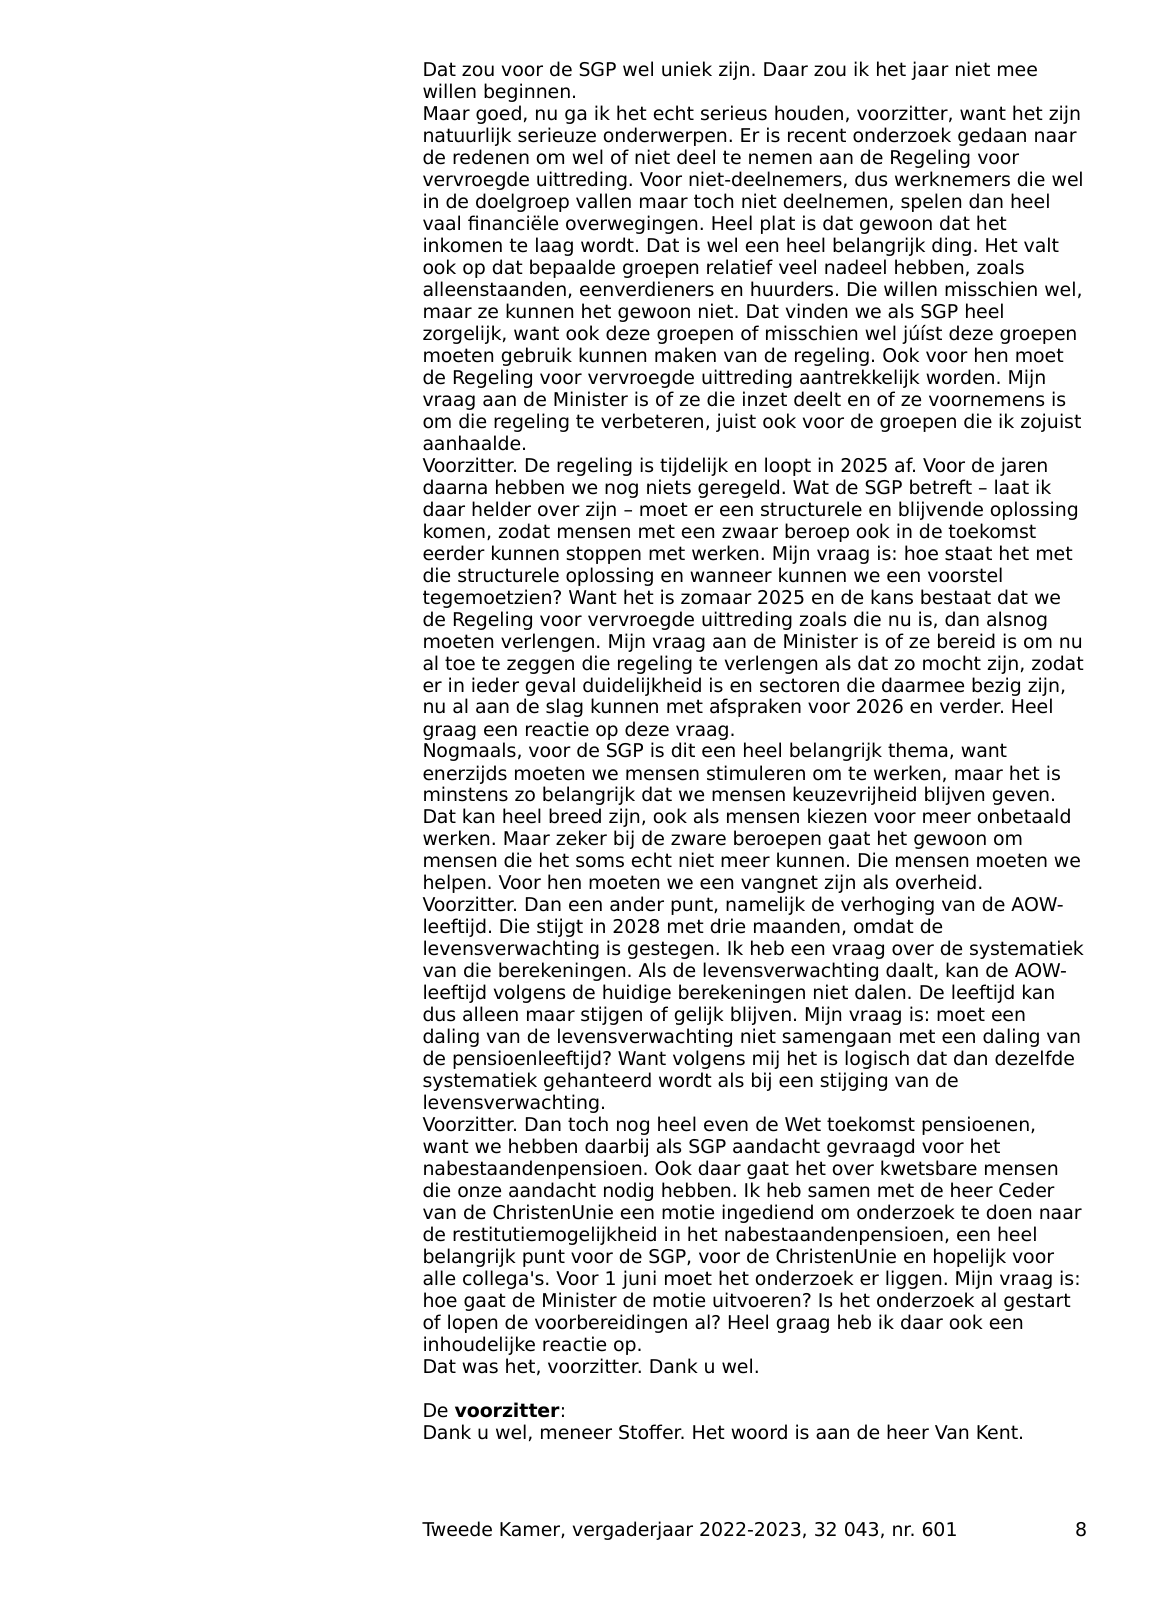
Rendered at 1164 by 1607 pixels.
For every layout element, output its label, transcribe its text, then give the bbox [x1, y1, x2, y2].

text Voorzitter. De regeling is tijdelijk en loopt in 2025 af. Voor de jaren daarna hebben we nog niets geregeld. Wat de SGP betreft – laat ik daar helder over zijn – moet er een structurele en blijvende oplossing komen, zodat mensen met een zwaar beroep ook in de toekomst eerder kunnen stoppen met werken. Mijn vraag is: hoe staat het met die structurele oplossing en wanneer kunnen we een voorstel tegemoetzien? Want het is zomaar 2025 en de kans bestaat dat we de Regeling voor vervroegde uittreding zoals die nu is, dan alsnog moeten verlengen. Mijn vraag aan de Minister is of ze bereid is om nu al toe te zeggen die regeling te verlengen als dat zo mocht zijn, zodat er in ieder geval duidelijkheid is en sectoren die daarmee bezig zijn, nu al aan de slag kunnen met afspraken voor 2026 en verder. Heel graag een reactie op deze vraag. [422, 455, 1087, 740]
text Dat zou voor de SGP wel uniek zijn. Daar zou ik het jaar niet mee willen beginnen. [422, 59, 1087, 103]
text Dat was het, voorzitter. Dank u wel. [422, 1356, 1087, 1378]
text Maar goed, nu ga ik het echt serieus houden, voorzitter, want het zijn natuurlijk serieuze onderwerpen. Er is recent onderzoek gedaan naar de redenen om wel of niet deel te nemen aan de Regeling voor vervroegde uittreding. Voor niet-deelnemers, dus werknemers die wel in de doelgroep vallen maar toch niet deelnemen, spelen dan heel vaal financiële overwegingen. Heel plat is dat gewoon dat het inkomen te laag wordt. Dat is wel een heel belangrijk ding. Het valt ook op dat bepaalde groepen relatief veel nadeel hebben, zoals alleenstaanden, eenverdieners en huurders. Die willen misschien wel, maar ze kunnen het gewoon niet. Dat vinden we als SGP heel zorgelijk, want ook deze groepen of misschien wel júíst deze groepen moeten gebruik kunnen maken van de regeling. Ook voor hen moet de Regeling voor vervroegde uittreding aantrekkelijk worden. Mijn vraag aan de Minister is of ze die inzet deelt en of ze voornemens is om die regeling te verbeteren, juist ook voor de groepen die ik zojuist aanhaalde. [422, 103, 1087, 455]
text Voorzitter. Dan toch nog heel even de Wet toekomst pensioenen, want we hebben daarbij als SGP aandacht gevraagd voor het nabestaandenpensioen. Ook daar gaat het over kwetsbare mensen die onze aandacht nodig hebben. Ik heb samen met de heer Ceder van de ChristenUnie een motie ingediend om onderzoek te doen naar de restitutiemogelijkheid in het nabestaandenpensioen, een heel belangrijk punt voor de SGP, voor de ChristenUnie en hopelijk voor alle collega's. Voor 1 juni moet het onderzoek er liggen. Mijn vraag is: hoe gaat de Minister de motie uitvoeren? Is het onderzoek al gestart of lopen de voorbereidingen al? Heel graag heb ik daar ook een inhoudelijke reactie op. [422, 1114, 1087, 1356]
text Nogmaals, voor de SGP is dit een heel belangrijk thema, want enerzijds moeten we mensen stimuleren om te werken, maar het is minstens zo belangrijk dat we mensen keuzevrijheid blijven geven. Dat kan heel breed zijn, ook als mensen kiezen voor meer onbetaald werken. Maar zeker bij de zware beroepen gaat het gewoon om mensen die het soms echt niet meer kunnen. Die mensen moeten we helpen. Voor hen moeten we een vangnet zijn als overheid. [422, 740, 1087, 894]
text Voorzitter. Dan een ander punt, namelijk de verhoging van de AOW-leeftijd. Die stijgt in 2028 met drie maanden, omdat de levensverwachting is gestegen. Ik heb een vraag over de systematiek van die berekeningen. Als de levensverwachting daalt, kan de AOW-leeftijd volgens de huidige berekeningen niet dalen. De leeftijd kan dus alleen maar stijgen of gelijk blijven. Mijn vraag is: moet een daling van de levensverwachting niet samengaan met een daling van de pensioenleeftijd? Want volgens mij het is logisch dat dan dezelfde systematiek gehanteerd wordt als bij een stijging van de levensverwachting. [422, 894, 1087, 1114]
text De voorzitter: [422, 1400, 1087, 1422]
text Dank u wel, meneer Stoffer. Het woord is aan de heer Van Kent. [422, 1422, 1087, 1444]
